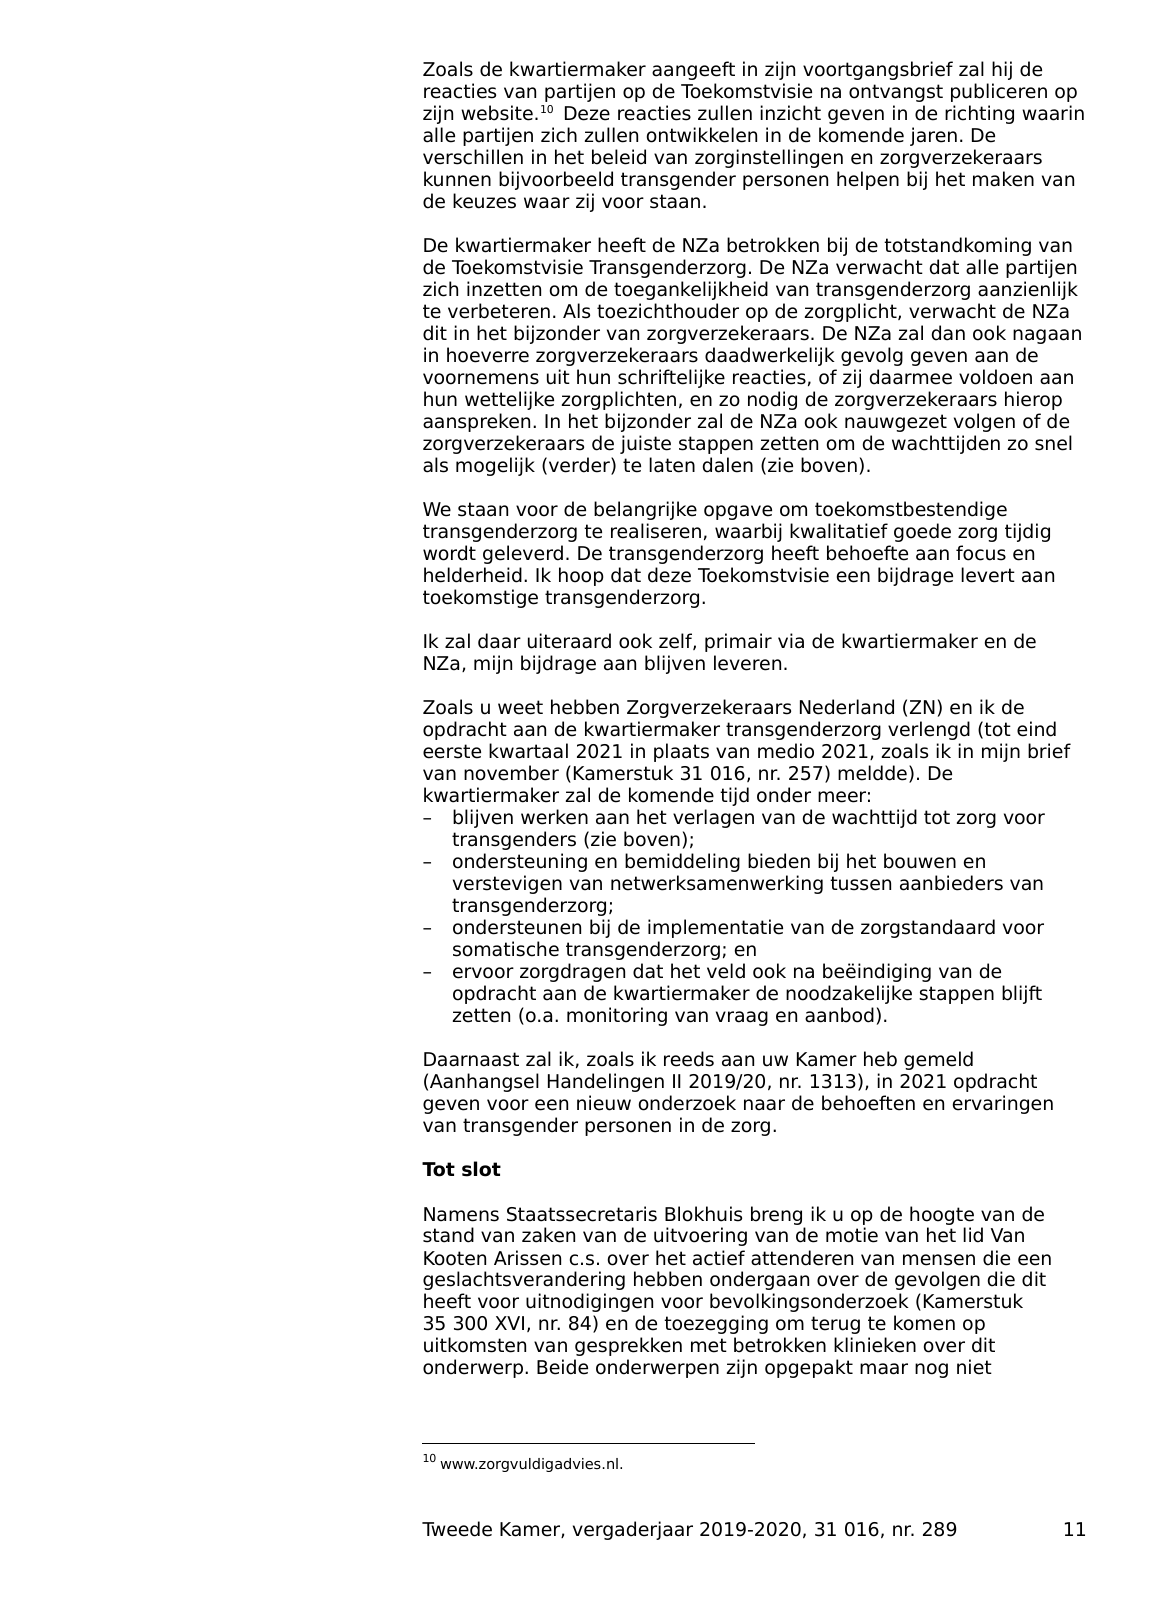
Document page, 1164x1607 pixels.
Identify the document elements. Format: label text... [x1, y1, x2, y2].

text Namens Staatssecretaris Blokhuis breng ik u op de hoogte van de stand van zaken van de uitvoering van de motie van het lid Van Kooten Arissen c.s. over het actief attenderen van mensen die een geslachtsverandering hebben ondergaan over de gevolgen die dit heeft voor uitnodigingen voor bevolkingsonderzoek (Kamerstuk 35 300 XVI, nr. 84) en de toezegging om terug te komen op uitkomsten van gesprekken met betrokken klinieken over dit onderwerp. Beide onderwerpen zijn opgepakt maar nog niet [422, 1203, 1087, 1379]
text Ik zal daar uiteraard ook zelf, primair via de kwartiermaker en de NZa, mijn bijdrage aan blijven leveren. [422, 631, 1087, 675]
text De kwartiermaker heeft de NZa betrokken bij de totstandkoming van de Toekomstvisie Transgenderzorg. De NZa verwacht dat alle partijen zich inzetten om de toegankelijkheid van transgenderzorg aanzienlijk te verbeteren. Als toezichthouder op de zorgplicht, verwacht de NZa dit in het bijzonder van zorgverzekeraars. De NZa zal dan ook nagaan in hoeverre zorgverzekeraars daadwerkelijk gevolg geven aan de voornemens uit hun schriftelijke reacties, of zij daarmee voldoen aan hun wettelijke zorgplichten, en zo nodig de zorgverzekeraars hierop aanspreken. In het bijzonder zal de NZa ook nauwgezet volgen of de zorgverzekeraars de juiste stappen zetten om de wachttijden zo snel als mogelijk (verder) te laten dalen (zie boven). [422, 235, 1087, 477]
subtitle Tot slot [422, 1159, 1087, 1181]
text Daarnaast zal ik, zoals ik reeds aan uw Kamer heb gemeld (Aanhangsel Handelingen II 2019/20, nr. 1313), in 2021 opdracht geven voor een nieuw onderzoek naar de behoeften en ervaringen van transgender personen in de zorg. [422, 1049, 1087, 1137]
text Zoals u weet hebben Zorgverzekeraars Nederland (ZN) en ik de opdracht aan de kwartiermaker transgenderzorg verlengd (tot eind eerste kwartaal 2021 in plaats van medio 2021, zoals ik in mijn brief van november (Kamerstuk 31 016, nr. 257) meldde). De kwartiermaker zal de komende tijd onder meer: [422, 697, 1087, 807]
text www.zorgvuldigadvies.nl. [422, 1452, 1087, 1474]
text – ondersteuning en bemiddeling bieden bij het bouwen en verstevigen van netwerksamenwerking tussen aanbieders van transgenderzorg; [422, 851, 1087, 917]
text – ervoor zorgdragen dat het veld ook na beëindiging van de opdracht aan de kwartiermaker de noodzakelijke stappen blijft zetten (o.a. monitoring van vraag en aanbod). [422, 961, 1087, 1027]
text – ondersteunen bij de implementatie van de zorgstandaard voor somatische transgenderzorg; en [422, 917, 1087, 961]
text We staan voor de belangrijke opgave om toekomstbestendige transgenderzorg te realiseren, waarbij kwalitatief goede zorg tijdig wordt geleverd. De transgenderzorg heeft behoefte aan focus en helderheid. Ik hoop dat deze Toekomstvisie een bijdrage levert aan toekomstige transgenderzorg. [422, 499, 1087, 609]
text – blijven werken aan het verlagen van de wachttijd tot zorg voor transgenders (zie boven); [422, 807, 1087, 851]
text Zoals de kwartiermaker aangeeft in zijn voortgangsbrief zal hij de reacties van partijen op de Toekomstvisie na ontvangst publiceren op zijn website. Deze reacties zullen inzicht geven in de richting waarin alle partijen zich zullen ontwikkelen in de komende jaren. De verschillen in het beleid van zorginstellingen en zorgverzekeraars kunnen bijvoorbeeld transgender personen helpen bij het maken van de keuzes waar zij voor staan. [422, 59, 1087, 213]
